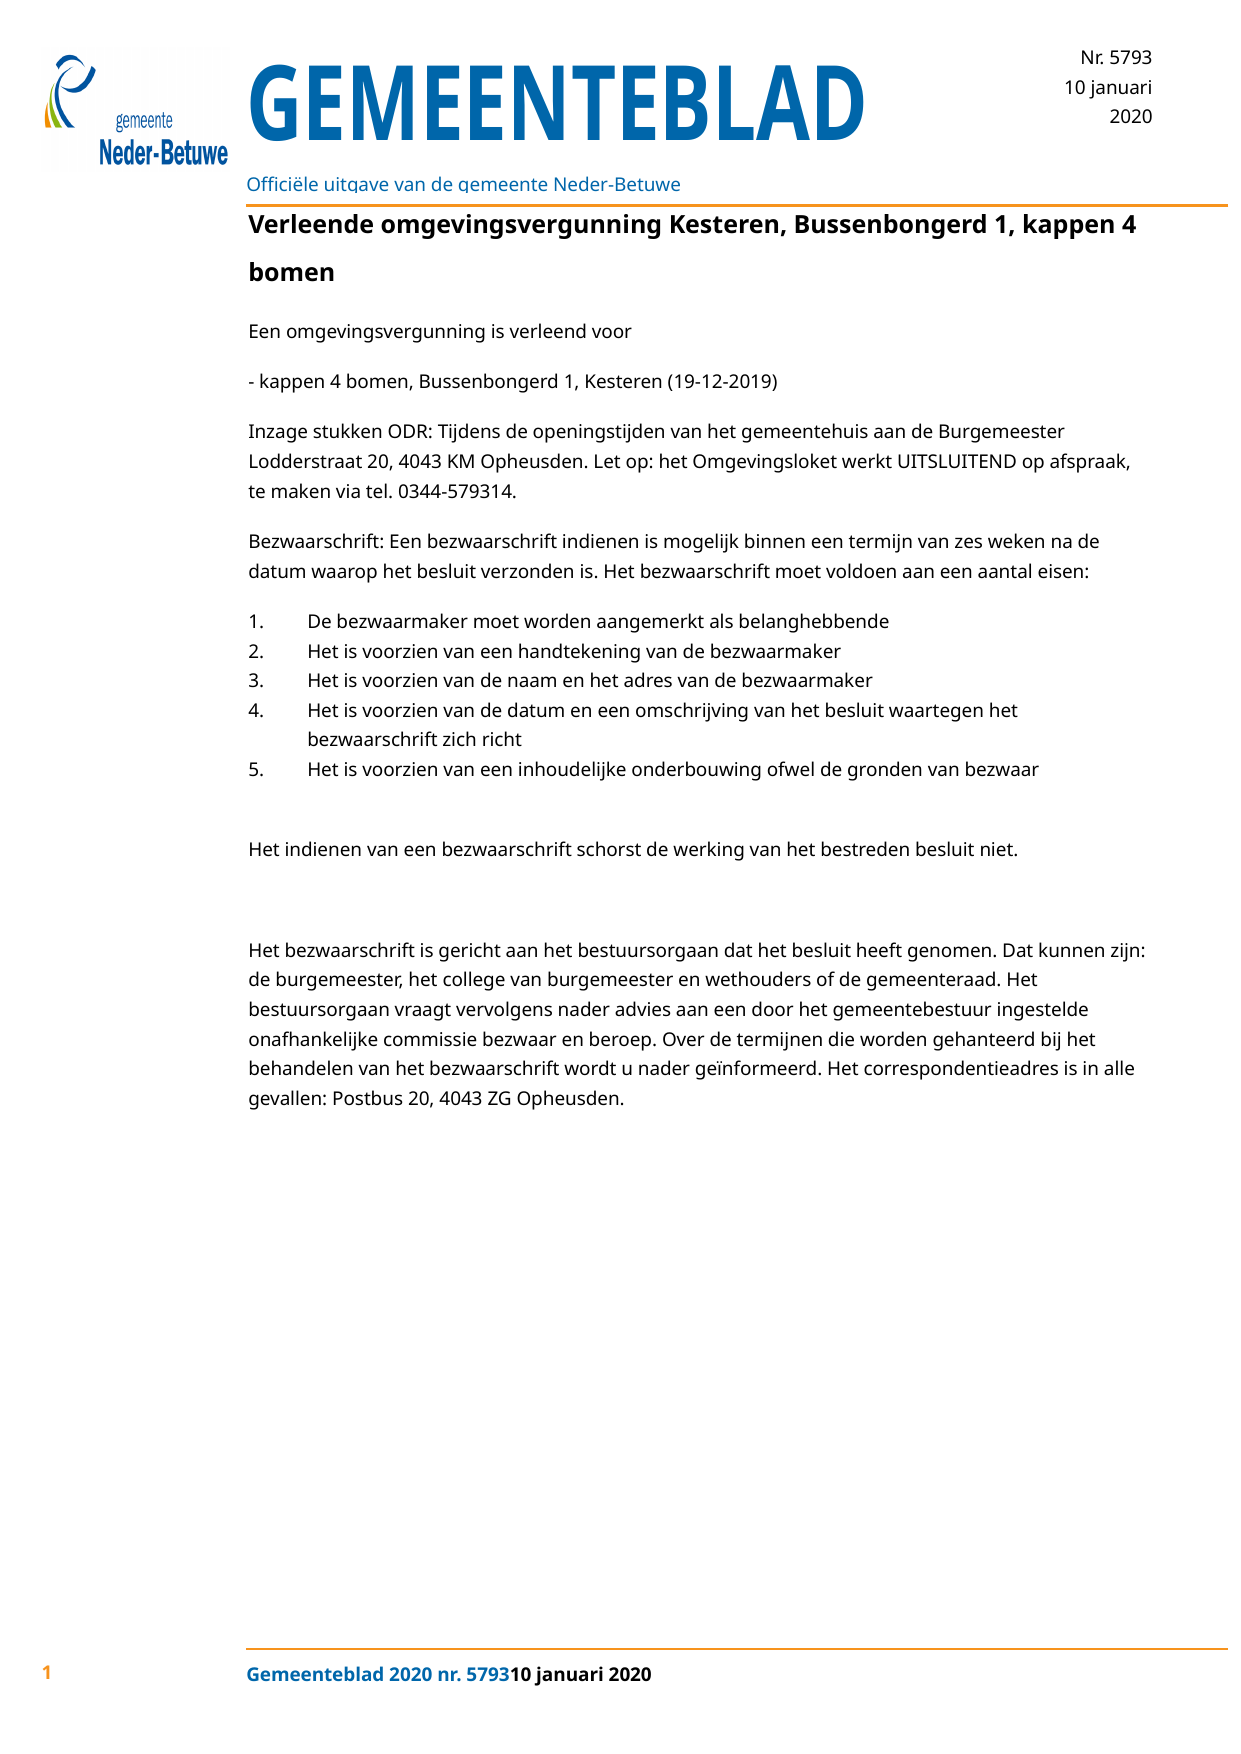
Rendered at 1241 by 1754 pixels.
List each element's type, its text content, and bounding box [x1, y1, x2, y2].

picture [41, 47, 231, 172]
list Het is voorzien van een inhoudelijke onderbouwing ofwel de gronden van bezwaar [248, 756, 1152, 782]
text Bezwaarschrift: Een bezwaarschrift indienen is mogelijk binnen een termijn van zes weken na de datum waarop het besluit verzonden is. Het bezwaarschrift moet voldoen aan een aantal eisen: [248, 528, 1152, 584]
text Een omgevingsvergunning is verleend voor [248, 318, 1152, 344]
text Verleende omgevingsvergunning Kesteren, Bussenbongerd 1, kappen 4 bomen [248, 207, 1152, 288]
text Het indienen van een bezwaarschrift schorst de werking van het bestreden besluit niet. [248, 836, 1152, 862]
text Inzage stukken ODR: Tijdens de openingstijden van het gemeentehuis aan de Burgemeester Lodderstraat 20, 4043 KM Opheusden. Let op: het Omgevingsloket werkt UITSLUITEND op afspraak, te maken via tel. 0344-579314. [248, 419, 1152, 504]
text - kappen 4 bomen, Bussenbongerd 1, Kesteren (19-12-2019) [248, 368, 1152, 394]
list Het is voorzien van de naam en het adres van de bezwaarmaker [248, 667, 1152, 693]
text Het bezwaarschrift is gericht aan het bestuursorgaan dat het besluit heeft genomen. Dat kunnen zijn: de burgemeester, het college van burgemeester en wethouders of de gemeenteraad. Het bestuursorgaan vraagt vervolgens nader advies aan een door het gemeentebestuur ingestelde onafhankelijke commissie bezwaar en beroep. Over de termijnen die worden gehanteerd bij het behandelen van het bezwaarschrift wordt u nader geïnformeerd. Het correspondentieadres is in alle gevallen: Postbus 20, 4043 ZG Opheusden. [248, 937, 1152, 1111]
list De bezwaarmaker moet worden aangemerkt als belanghebbende [248, 608, 1152, 634]
list Het is voorzien van een handtekening van de bezwaarmaker [248, 638, 1152, 664]
list Het is voorzien van de datum en een omschrijving van het besluit waartegen het bezwaarschrift zich richt [248, 697, 1152, 752]
